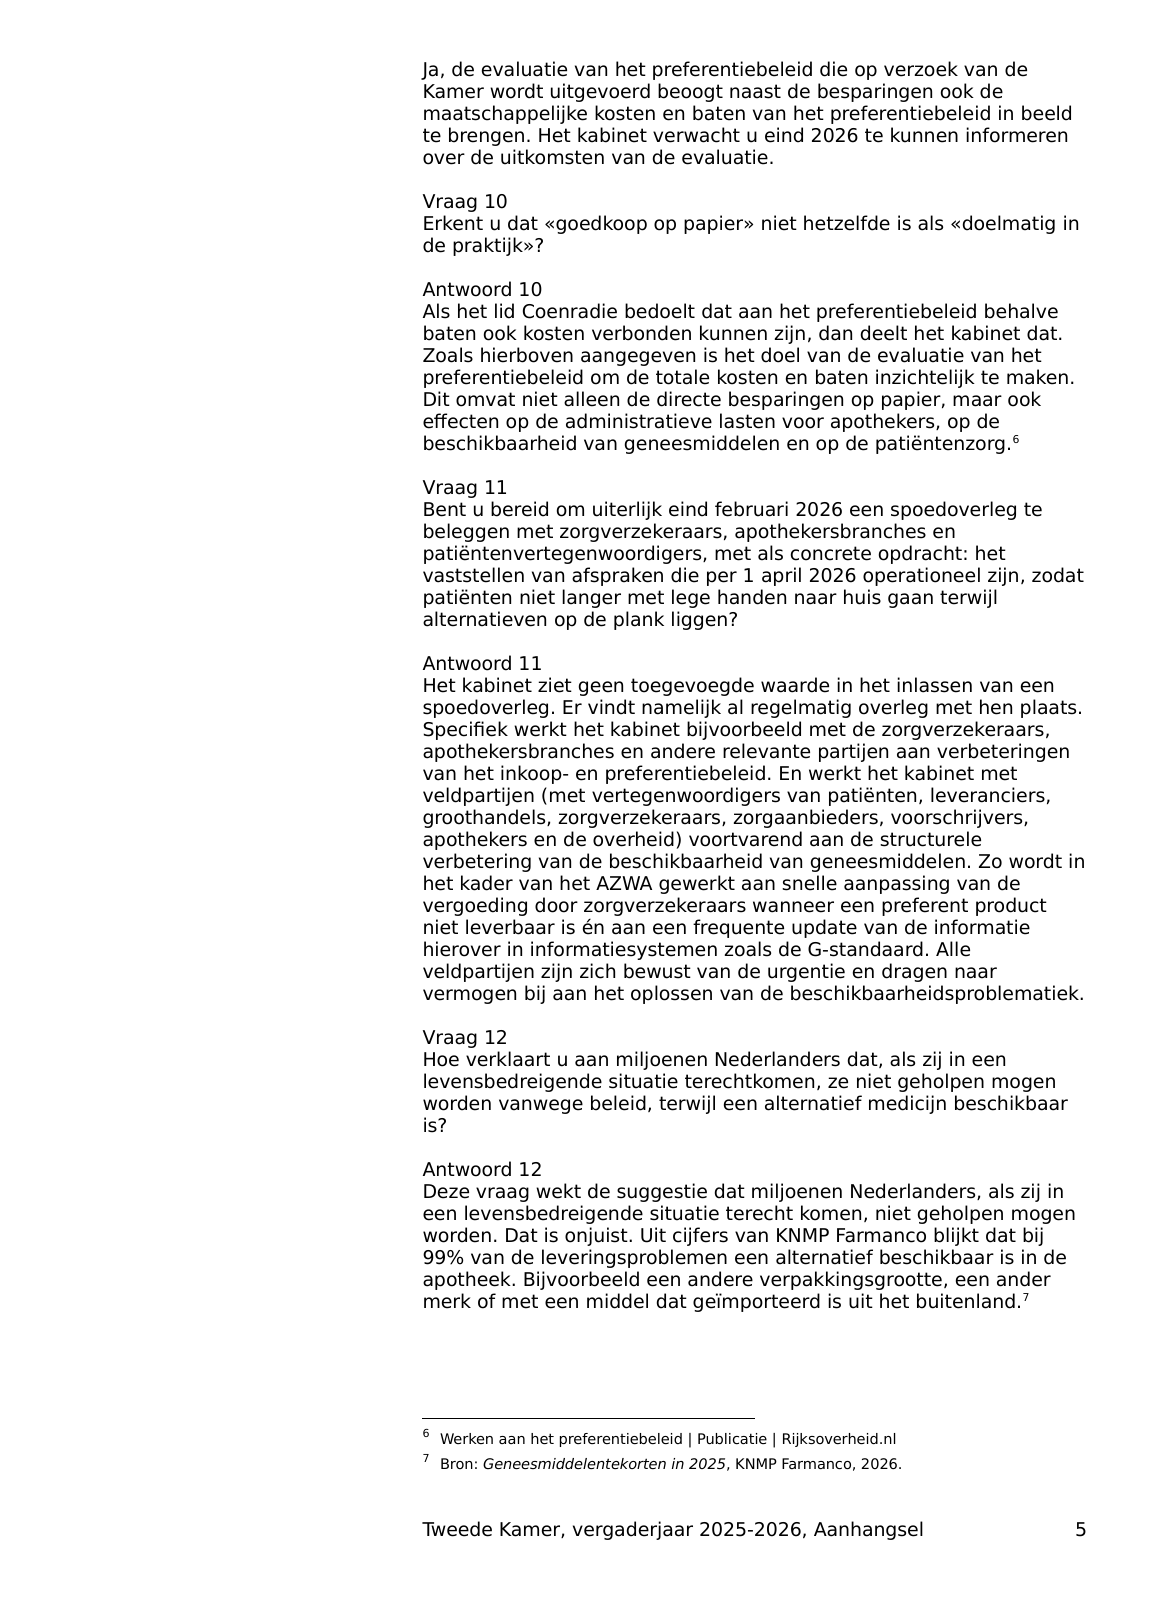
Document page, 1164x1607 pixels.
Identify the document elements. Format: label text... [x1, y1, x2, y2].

text Het kabinet ziet geen toegevoegde waarde in het inlassen van een spoedoverleg. Er vindt namelijk al regelmatig overleg met hen plaats. Specifiek werkt het kabinet bijvoorbeeld met de zorgverzekeraars, apothekersbranches en andere relevante partijen aan verbeteringen van het inkoop- en preferentiebeleid. En werkt het kabinet met veldpartijen (met vertegenwoordigers van patiënten, leveranciers, groothandels, zorgverzekeraars, zorgaanbieders, voorschrijvers, apothekers en de overheid) voortvarend aan de structurele verbetering van de beschikbaarheid van geneesmiddelen. Zo wordt in het kader van het AZWA gewerkt aan snelle aanpassing van de vergoeding door zorgverzekeraars wanneer een preferent product niet leverbaar is én aan een frequente update van de informatie hierover in informatiesystemen zoals de G-standaard. Alle veldpartijen zijn zich bewust van de urgentie en dragen naar vermogen bij aan het oplossen van de beschikbaarheidsproblematiek. [422, 675, 1087, 1005]
text Bron: Geneesmiddelentekorten in 2025, KNMP Farmanco, 2026. [422, 1452, 1087, 1474]
text Bent u bereid om uiterlijk eind februari 2026 een spoedoverleg te beleggen met zorgverzekeraars, apothekersbranches en patiëntenvertegenwoordigers, met als concrete opdracht: het vaststellen van afspraken die per 1 april 2026 operationeel zijn, zodat patiënten niet langer met lege handen naar huis gaan terwijl alternatieven op de plank liggen? [422, 499, 1087, 631]
text Antwoord 10 [422, 279, 1087, 301]
text Ja, de evaluatie van het preferentiebeleid die op verzoek van de Kamer wordt uitgevoerd beoogt naast de besparingen ook de maatschappelijke kosten en baten van het preferentiebeleid in beeld te brengen. Het kabinet verwacht u eind 2026 te kunnen informeren over de uitkomsten van de evaluatie. [422, 59, 1087, 169]
text Hoe verklaart u aan miljoenen Nederlanders dat, als zij in een levensbedreigende situatie terechtkomen, ze niet geholpen mogen worden vanwege beleid, terwijl een alternatief medicijn beschikbaar is? [422, 1049, 1087, 1137]
text Antwoord 12 [422, 1159, 1087, 1181]
text Antwoord 11 [422, 653, 1087, 675]
text Erkent u dat «goedkoop op papier» niet hetzelfde is als «doelmatig in de praktijk»? [422, 213, 1087, 257]
text Werken aan het preferentiebeleid | Publicatie | Rijksoverheid.nl [422, 1427, 1087, 1449]
text Als het lid Coenradie bedoelt dat aan het preferentiebeleid behalve baten ook kosten verbonden kunnen zijn, dan deelt het kabinet dat. Zoals hierboven aangegeven is het doel van de evaluatie van het preferentiebeleid om de totale kosten en baten inzichtelijk te maken. Dit omvat niet alleen de directe besparingen op papier, maar ook effecten op de administratieve lasten voor apothekers, op de beschikbaarheid van geneesmiddelen en op de patiëntenzorg. [422, 301, 1087, 455]
text Vraag 12 [422, 1027, 1087, 1049]
text Vraag 11 [422, 477, 1087, 499]
text Deze vraag wekt de suggestie dat miljoenen Nederlanders, als zij in een levensbedreigende situatie terecht komen, niet geholpen mogen worden. Dat is onjuist. Uit cijfers van KNMP Farmanco blijkt dat bij 99% van de leveringsproblemen een alternatief beschikbaar is in de apotheek. Bijvoorbeeld een andere verpakkingsgrootte, een ander merk of met een middel dat geïmporteerd is uit het buitenland. [422, 1181, 1087, 1313]
text Vraag 10 [422, 191, 1087, 213]
